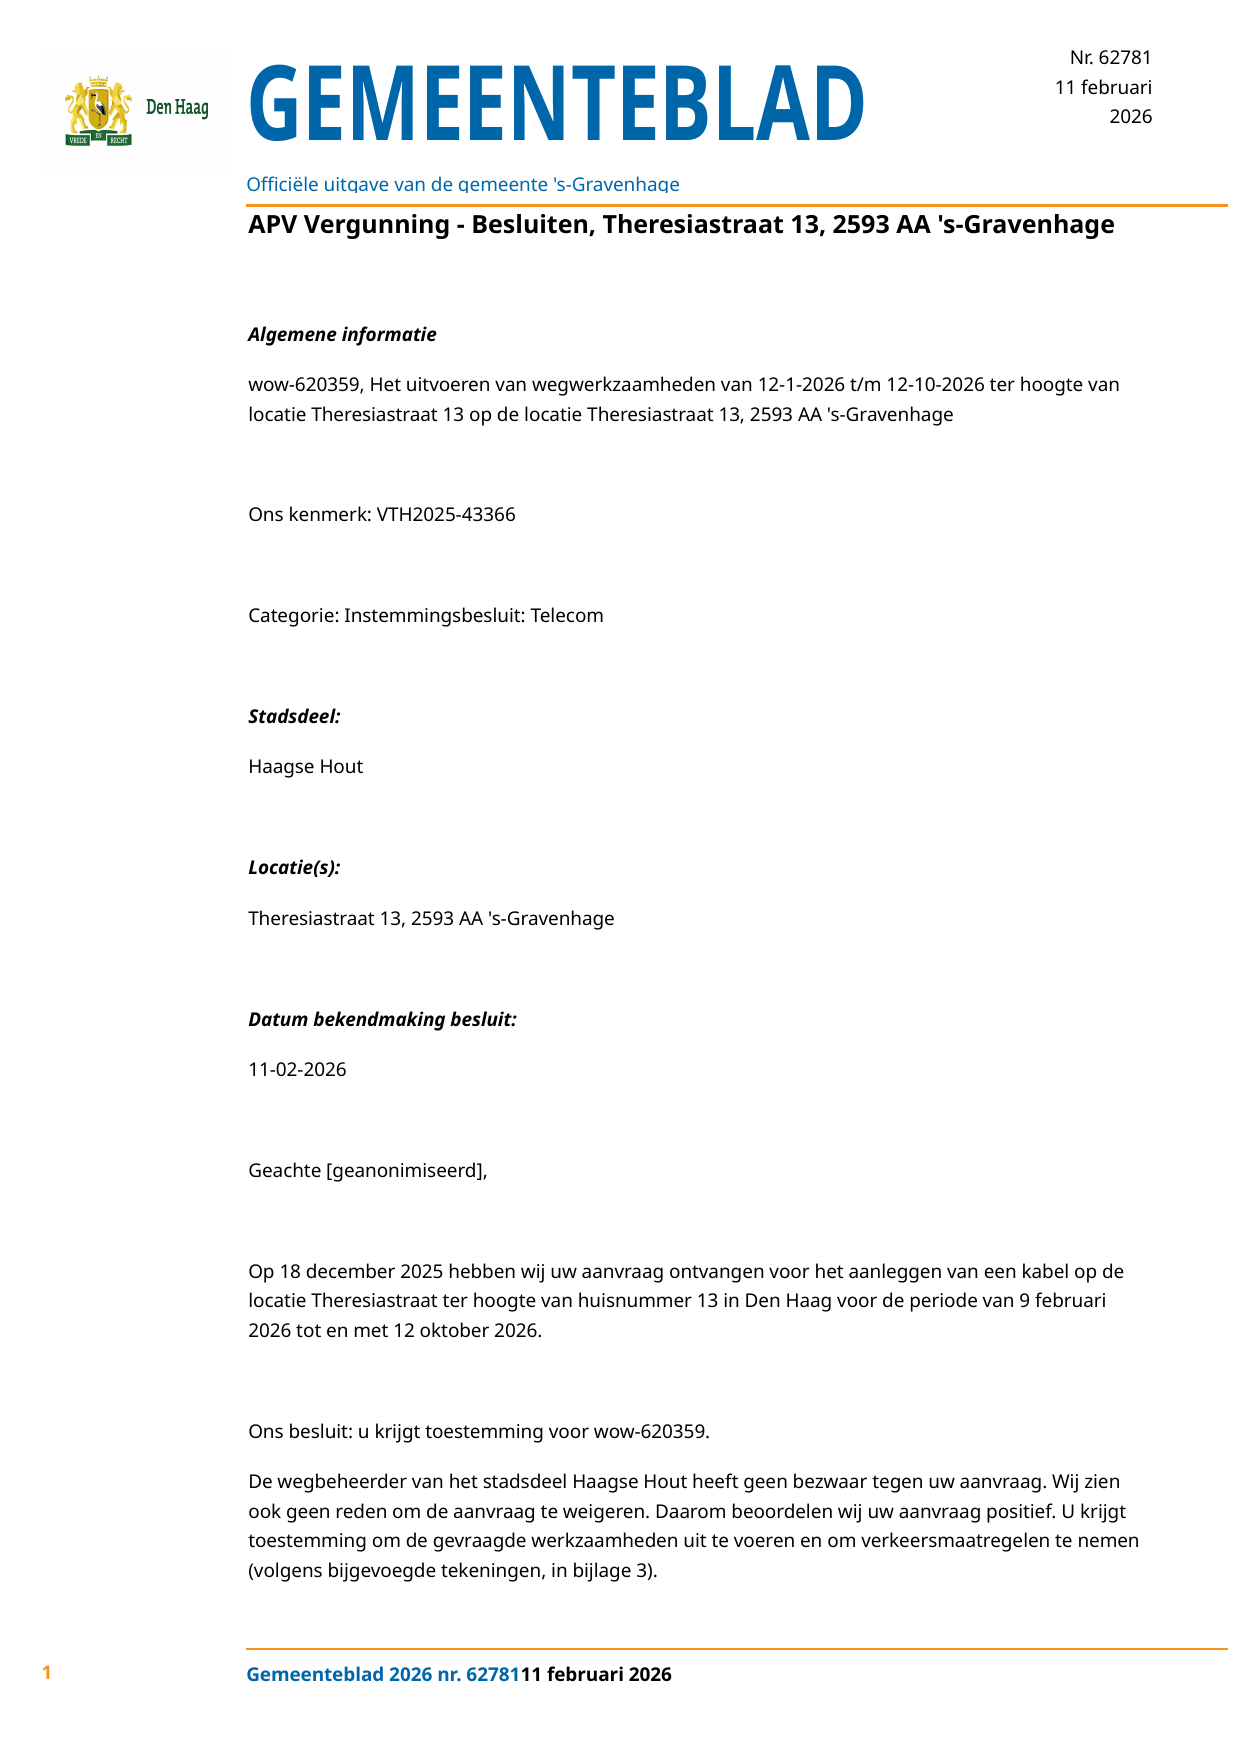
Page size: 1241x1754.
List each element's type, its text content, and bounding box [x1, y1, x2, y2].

text Haagse Hout [248, 754, 1152, 779]
text Ons besluit: u krijgt toestemming voor wow-620359. [248, 1418, 1152, 1443]
text Ons kenmerk: VTH2025-43366 [248, 502, 1152, 527]
picture [41, 47, 231, 172]
text Theresiastraat 13, 2593 AA 's-Gravenhage [248, 905, 1152, 931]
text Datum bekendmaking besluit: [248, 1006, 1152, 1031]
text wow-620359, Het uitvoeren van wegwerkzaamheden van 12-1-2026 t/m 12-10-2026 ter hoogte van locatie Theresiastraat 13 op de locatie Theresiastraat 13, 2593 AA 's-Gravenhage [248, 371, 1152, 426]
text Algemene informatie [248, 321, 1152, 346]
text Categorie: Instemmingsbesluit: Telecom [248, 602, 1152, 628]
text 11-02-2026 [248, 1056, 1152, 1082]
text Geachte [geanonimiseerd], [248, 1157, 1152, 1183]
text APV Vergunning - Besluiten, Theresiastraat 13, 2593 AA 's-Gravenhage [248, 207, 1152, 241]
text De wegbeheerder van het stadsdeel Haagse Hout heeft geen bezwaar tegen uw aanvraag. Wij zien ook geen reden om de aanvraag te weigeren. Daarom beoordelen wij uw aanvraag positief. U krijgt toestemming om de gevraagde werkzaamheden uit te voeren en om verkeersmaatregelen te nemen (volgens bijgevoegde tekeningen, in bijlage 3). [248, 1468, 1152, 1583]
text Op 18 december 2025 hebben wij uw aanvraag ontvangen voor het aanleggen van een kabel op de locatie Theresiastraat ter hoogte van huisnummer 13 in Den Haag voor de periode van 9 februari 2026 tot en met 12 oktober 2026. [248, 1258, 1152, 1343]
text Stadsdeel: [248, 703, 1152, 729]
text Locatie(s): [248, 854, 1152, 880]
